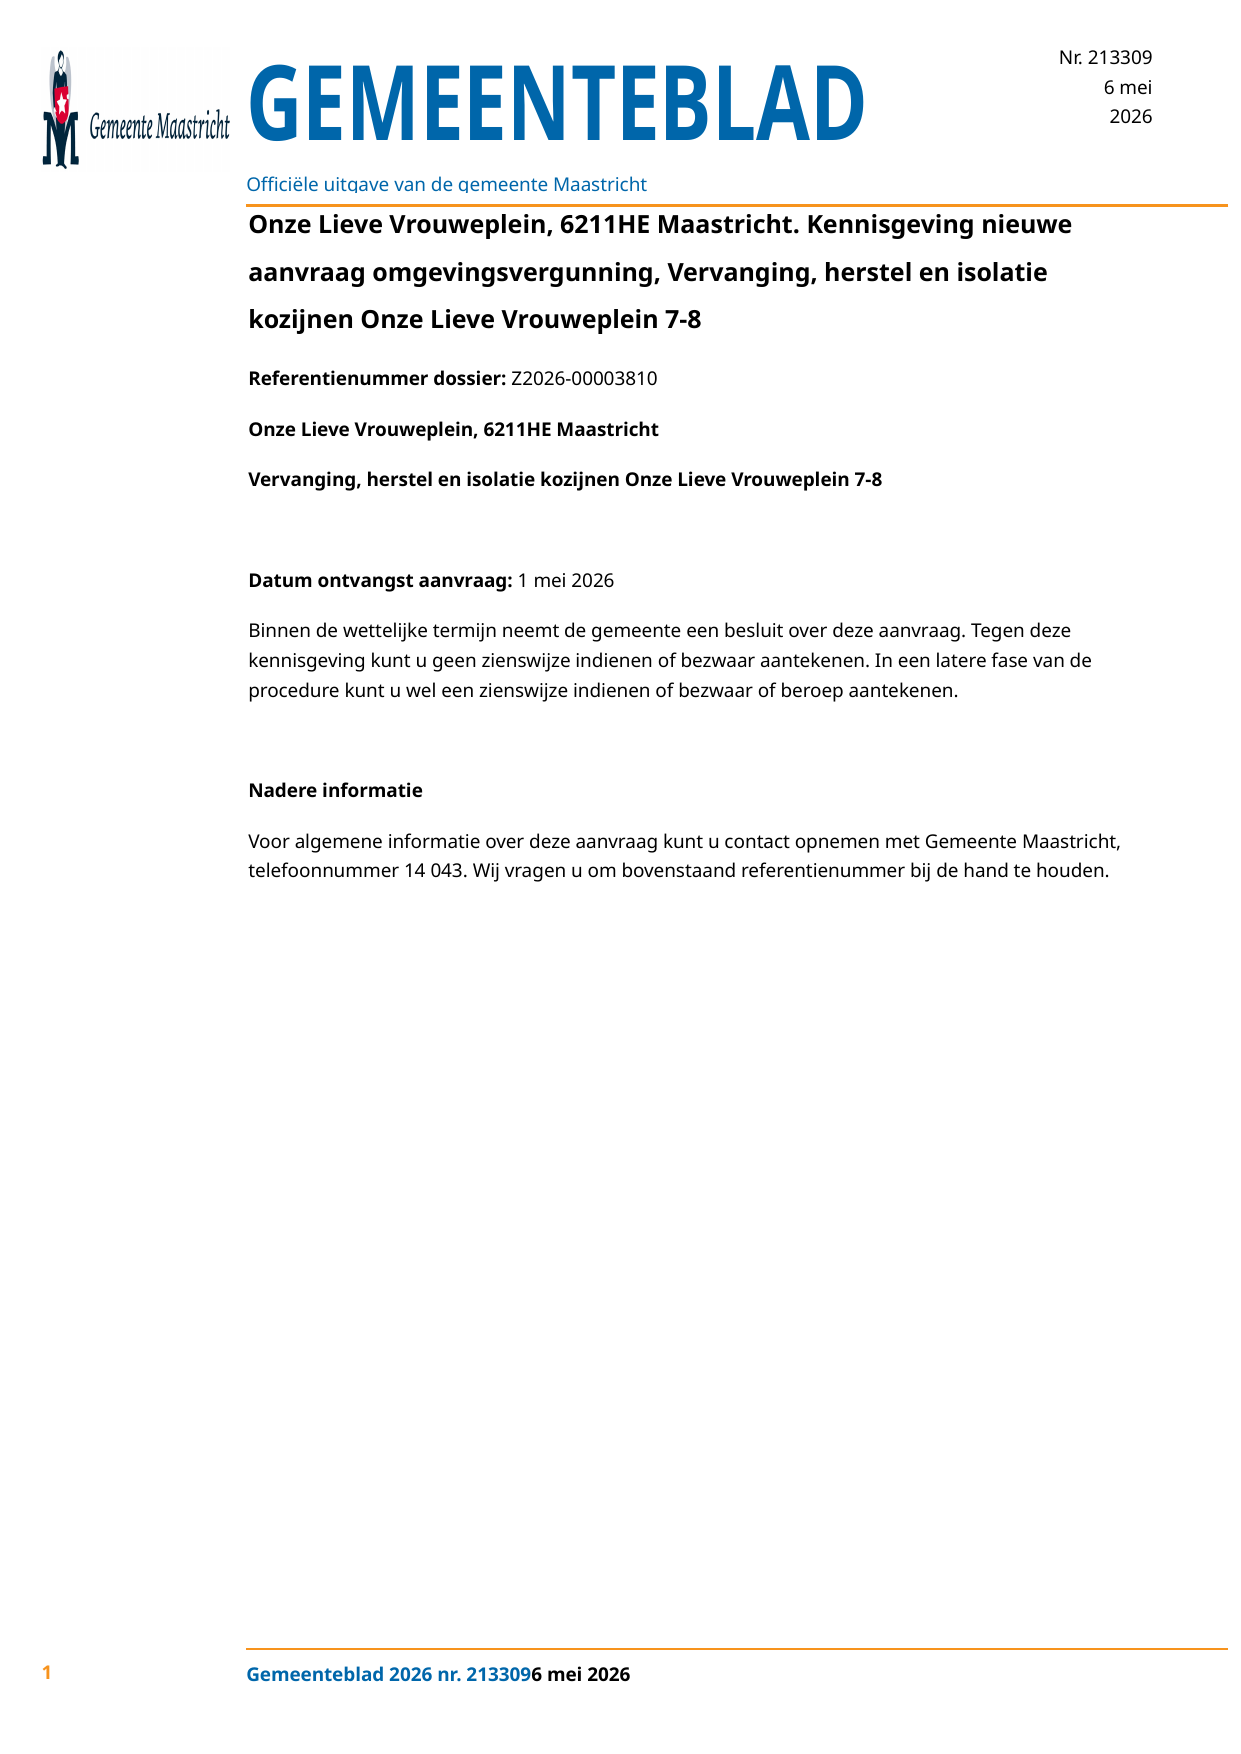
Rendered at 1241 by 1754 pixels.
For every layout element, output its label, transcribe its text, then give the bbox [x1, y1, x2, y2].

text Onze Lieve Vrouweplein, 6211HE Maastricht. Kennisgeving nieuwe aanvraag omgevingsvergunning, Vervanging, herstel en isolatie kozijnen Onze Lieve Vrouweplein 7-8 [248, 207, 1152, 336]
text Nadere informatie [248, 778, 1152, 803]
picture [41, 47, 231, 172]
text Voor algemene informatie over deze aanvraag kunt u contact opnemen met Gemeente Maastricht, telefoonnummer 14 043. Wij vragen u om bovenstaand referentienummer bij de hand te houden. [248, 828, 1152, 883]
text Vervanging, herstel en isolatie kozijnen Onze Lieve Vrouweplein 7-8 [248, 466, 1152, 492]
text Binnen de wettelijke termijn neemt de gemeente een besluit over deze aanvraag. Tegen deze kennisgeving kunt u geen zienswijze indienen of bezwaar aantekenen. In een latere fase van de procedure kunt u wel een zienswijze indienen of bezwaar of beroep aantekenen. [248, 618, 1152, 702]
text Datum ontvangst aanvraag: 1 mei 2026 [248, 567, 1152, 593]
text Onze Lieve Vrouweplein, 6211HE Maastricht [248, 416, 1152, 442]
text Referentienummer dossier: Z2026-00003810 [248, 366, 1152, 391]
